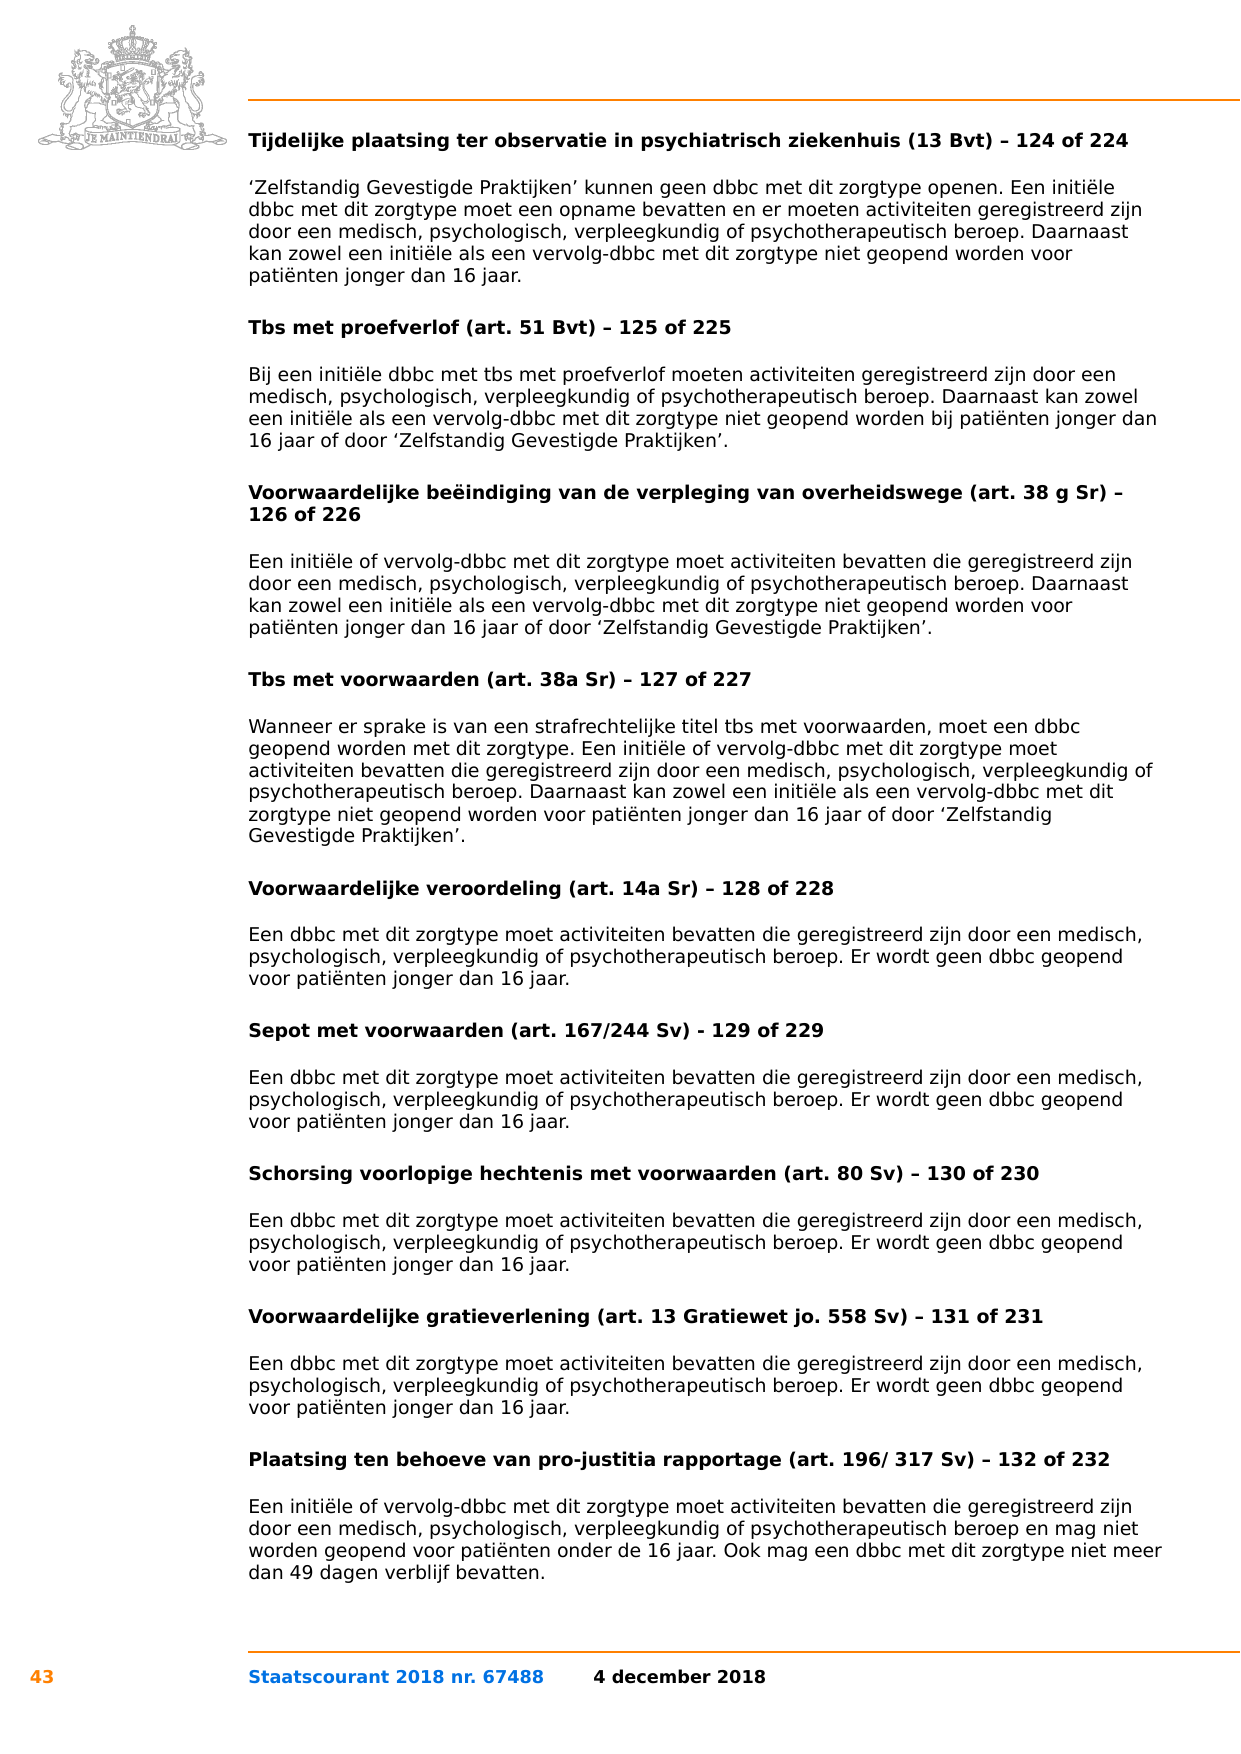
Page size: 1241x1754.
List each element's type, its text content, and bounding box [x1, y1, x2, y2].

subtitle Plaatsing ten behoeve van pro-justitia rapportage (art. 196/ 317 Sv) – 132 of 232 [248, 1449, 1163, 1471]
subtitle Tbs met voorwaarden (art. 38a Sr) – 127 of 227 [248, 668, 1163, 691]
text Een dbbc met dit zorgtype moet activiteiten bevatten die geregistreerd zijn door een medisch, psychologisch, verpleegkundig of psychotherapeutisch beroep. Er wordt geen dbbc geopend voor patiënten jonger dan 16 jaar. [248, 1210, 1163, 1276]
subtitle Voorwaardelijke veroordeling (art. 14a Sr) – 128 of 228 [248, 877, 1163, 899]
text Een dbbc met dit zorgtype moet activiteiten bevatten die geregistreerd zijn door een medisch, psychologisch, verpleegkundig of psychotherapeutisch beroep. Er wordt geen dbbc geopend voor patiënten jonger dan 16 jaar. [248, 1067, 1163, 1133]
subtitle Sepot met voorwaarden (art. 167/244 Sv) - 129 of 229 [248, 1020, 1163, 1042]
text Een dbbc met dit zorgtype moet activiteiten bevatten die geregistreerd zijn door een medisch, psychologisch, verpleegkundig of psychotherapeutisch beroep. Er wordt geen dbbc geopend voor patiënten jonger dan 16 jaar. [248, 1353, 1163, 1419]
subtitle Schorsing voorlopige hechtenis met voorwaarden (art. 80 Sv) – 130 of 230 [248, 1163, 1163, 1185]
subtitle Voorwaardelijke gratieverlening (art. 13 Gratiewet jo. 558 Sv) – 131 of 231 [248, 1306, 1163, 1328]
text Wanneer er sprake is van een strafrechtelijke titel tbs met voorwaarden, moet een dbbc geopend worden met dit zorgtype. Een initiële of vervolg-dbbc met dit zorgtype moet activiteiten bevatten die geregistreerd zijn door een medisch, psychologisch, verpleegkundig of psychotherapeutisch beroep. Daarnaast kan zowel een initiële als een vervolg-dbbc met dit zorgtype niet geopend worden voor patiënten jonger dan 16 jaar of door ‘Zelfstandig Gevestigde Praktijken’. [248, 716, 1163, 847]
subtitle Voorwaardelijke beëindiging van de verpleging van overheidswege (art. 38 g Sr) – 126 of 226 [248, 482, 1163, 526]
text ‘Zelfstandig Gevestigde Praktijken’ kunnen geen dbbc met dit zorgtype openen. Een initiële dbbc met dit zorgtype moet een opname bevatten en er moeten activiteiten geregistreerd zijn door een medisch, psychologisch, verpleegkundig of psychotherapeutisch beroep. Daarnaast kan zowel een initiële als een vervolg-dbbc met dit zorgtype niet geopend worden voor patiënten jonger dan 16 jaar. [248, 177, 1163, 287]
picture [38, 25, 227, 150]
text Een dbbc met dit zorgtype moet activiteiten bevatten die geregistreerd zijn door een medisch, psychologisch, verpleegkundig of psychotherapeutisch beroep. Er wordt geen dbbc geopend voor patiënten jonger dan 16 jaar. [248, 924, 1163, 990]
subtitle Tbs met proefverlof (art. 51 Bvt) – 125 of 225 [248, 317, 1163, 339]
text Bij een initiële dbbc met tbs met proefverlof moeten activiteiten geregistreerd zijn door een medisch, psychologisch, verpleegkundig of psychotherapeutisch beroep. Daarnaast kan zowel een initiële als een vervolg-dbbc met dit zorgtype niet geopend worden bij patiënten jonger dan 16 jaar of door ‘Zelfstandig Gevestigde Praktijken’. [248, 364, 1163, 452]
subtitle Tijdelijke plaatsing ter observatie in psychiatrisch ziekenhuis (13 Bvt) – 124 of 224 [248, 130, 1163, 152]
text Een initiële of vervolg-dbbc met dit zorgtype moet activiteiten bevatten die geregistreerd zijn door een medisch, psychologisch, verpleegkundig of psychotherapeutisch beroep. Daarnaast kan zowel een initiële als een vervolg-dbbc met dit zorgtype niet geopend worden voor patiënten jonger dan 16 jaar of door ‘Zelfstandig Gevestigde Praktijken’. [248, 551, 1163, 638]
text Een initiële of vervolg-dbbc met dit zorgtype moet activiteiten bevatten die geregistreerd zijn door een medisch, psychologisch, verpleegkundig of psychotherapeutisch beroep en mag niet worden geopend voor patiënten onder de 16 jaar. Ook mag een dbbc met dit zorgtype niet meer dan 49 dagen verblijf bevatten. [248, 1496, 1163, 1584]
